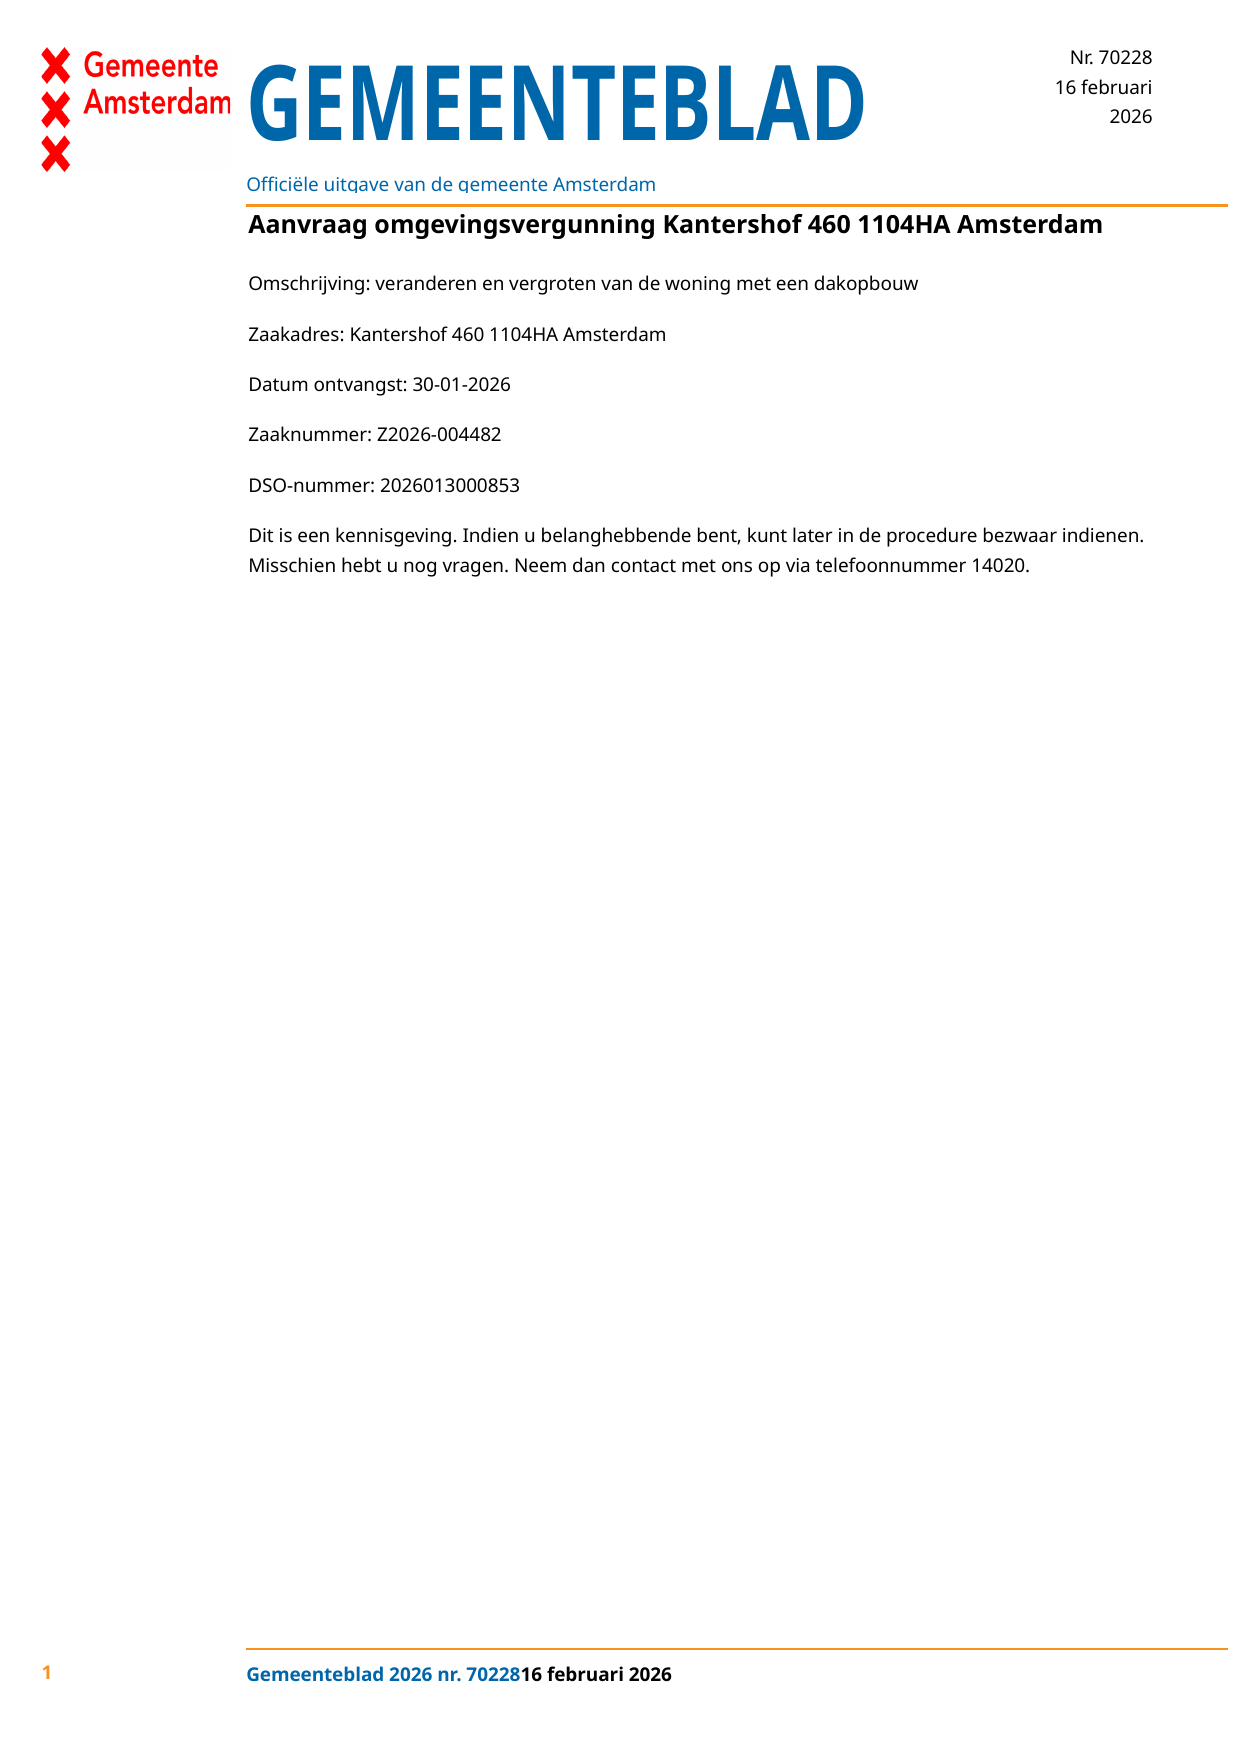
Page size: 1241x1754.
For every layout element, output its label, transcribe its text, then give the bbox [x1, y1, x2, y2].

text Dit is een kennisgeving. Indien u belanghebbende bent, kunt later in de procedure bezwaar indienen. Misschien hebt u nog vragen. Neem dan contact met ons op via telefoonnummer 14020. [248, 522, 1152, 578]
text Omschrijving: veranderen en vergroten van de woning met een dakopbouw [248, 270, 1152, 296]
picture [41, 47, 231, 172]
text Zaakadres: Kantershof 460 1104HA Amsterdam [248, 321, 1152, 346]
text DSO-nummer: 2026013000853 [248, 472, 1152, 498]
text Aanvraag omgevingsvergunning Kantershof 460 1104HA Amsterdam [248, 207, 1152, 241]
text Zaaknummer: Z2026-004482 [248, 422, 1152, 447]
text Datum ontvangst: 30-01-2026 [248, 371, 1152, 397]
